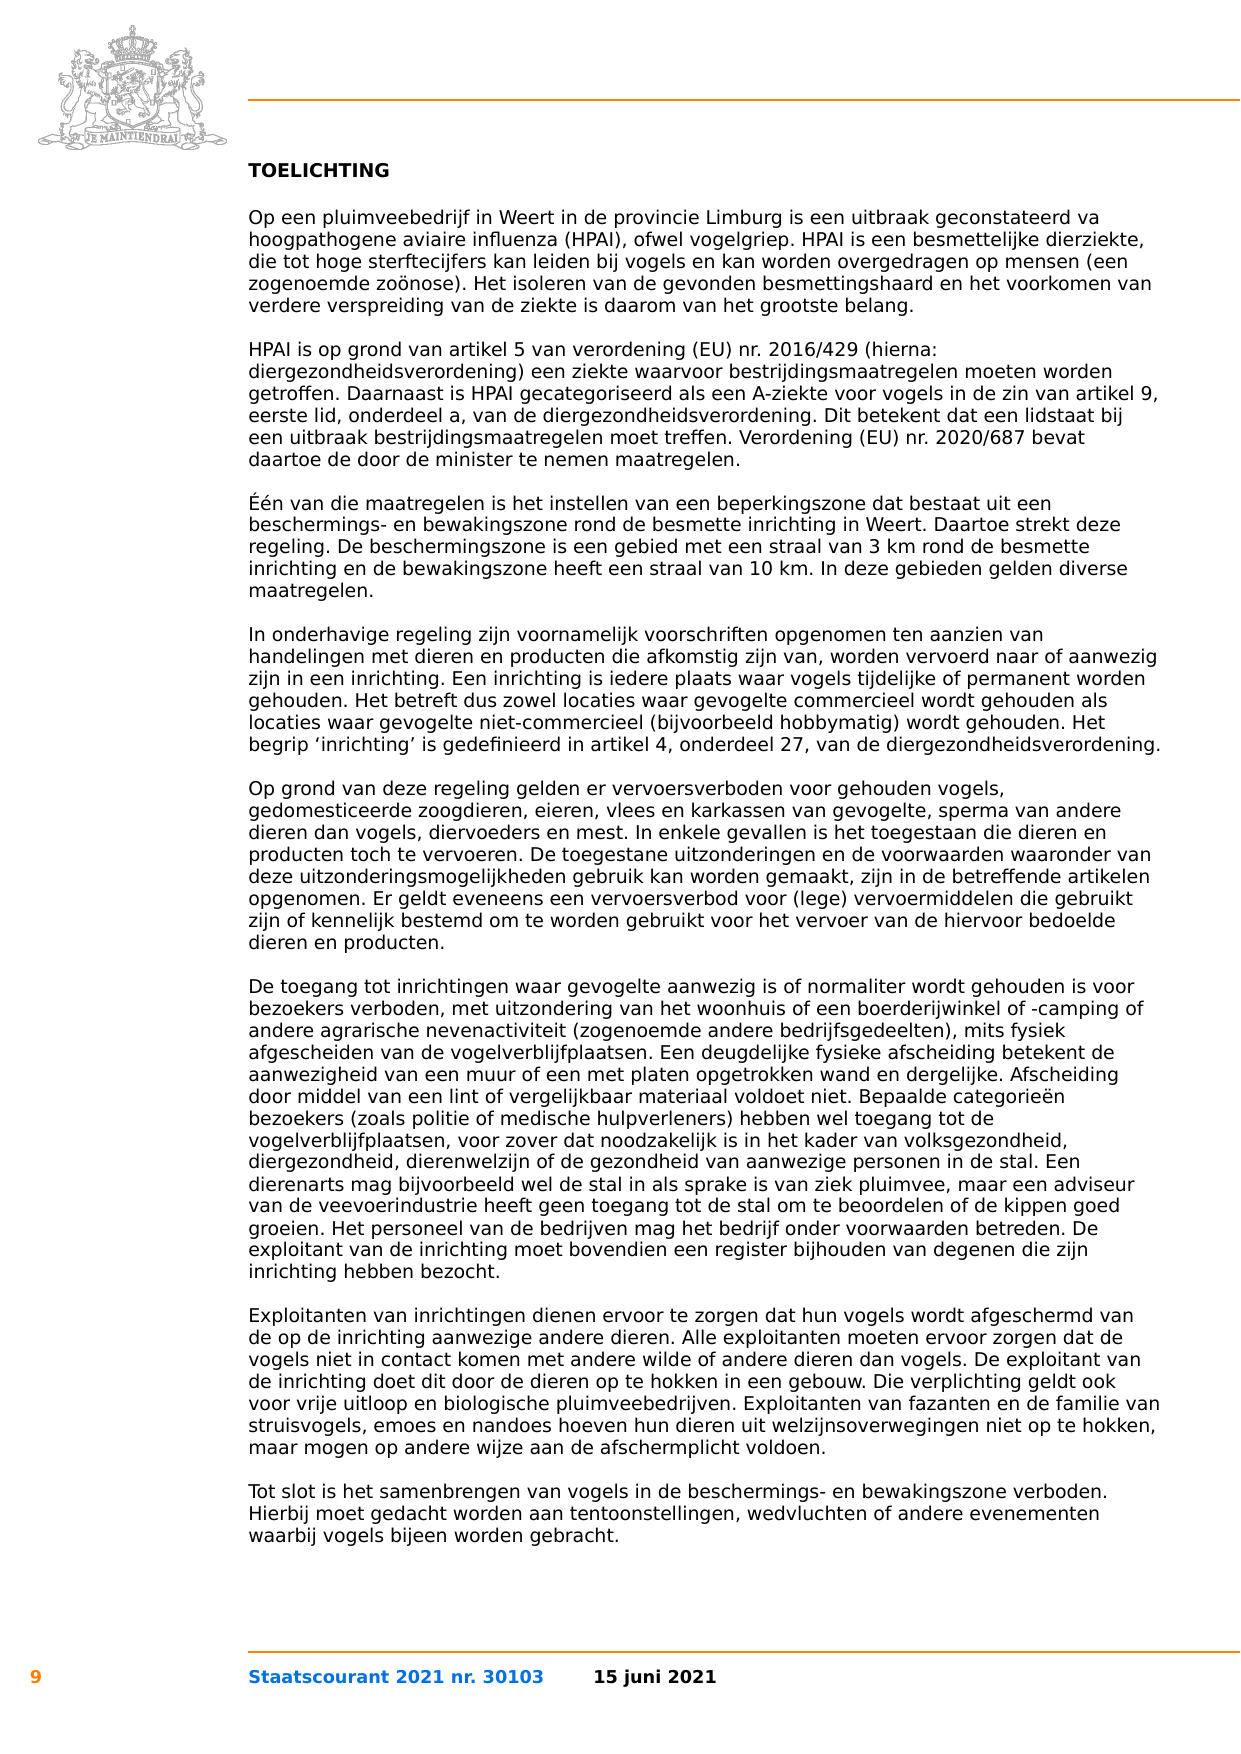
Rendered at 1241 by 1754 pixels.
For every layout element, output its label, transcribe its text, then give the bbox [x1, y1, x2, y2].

text In onderhavige regeling zijn voornamelijk voorschriften opgenomen ten aanzien van handelingen met dieren en producten die afkomstig zijn van, worden vervoerd naar of aanwezig zijn in een inrichting. Een inrichting is iedere plaats waar vogels tijdelijke of permanent worden gehouden. Het betreft dus zowel locaties waar gevogelte commercieel wordt gehouden als locaties waar gevogelte niet-commercieel (bijvoorbeeld hobbymatig) wordt gehouden. Het begrip ‘inrichting’ is gedefinieerd in artikel 4, onderdeel 27, van de diergezondheidsverordening. [248, 624, 1163, 756]
text HPAI is op grond van artikel 5 van verordening (EU) nr. 2016/429 (hierna: diergezondheidsverordening) een ziekte waarvoor bestrijdingsmaatregelen moeten worden getroffen. Daarnaast is HPAI gecategoriseerd als een A-ziekte voor vogels in de zin van artikel 9, eerste lid, onderdeel a, van de diergezondheidsverordening. Dit betekent dat een lidstaat bij een uitbraak bestrijdingsmaatregelen moet treffen. Verordening (EU) nr. 2020/687 bevat daartoe de door de minister te nemen maatregelen. [248, 339, 1163, 471]
text Op een pluimveebedrijf in Weert in de provincie Limburg is een uitbraak geconstateerd va hoogpathogene aviaire influenza (HPAI), ofwel vogelgriep. HPAI is een besmettelijke dierziekte, die tot hoge sterftecijfers kan leiden bij vogels en kan worden overgedragen op mensen (een zogenoemde zoönose). Het isoleren van de gevonden besmettingshaard en het voorkomen van verdere verspreiding van de ziekte is daarom van het grootste belang. [248, 207, 1163, 317]
text De toegang tot inrichtingen waar gevogelte aanwezig is of normaliter wordt gehouden is voor bezoekers verboden, met uitzondering van het woonhuis of een boerderijwinkel of -camping of andere agrarische nevenactiviteit (zogenoemde andere bedrijfsgedeelten), mits fysiek afgescheiden van de vogelverblijfplaatsen. Een deugdelijke fysieke afscheiding betekent de aanwezigheid van een muur of een met platen opgetrokken wand en dergelijke. Afscheiding door middel van een lint of vergelijkbaar materiaal voldoet niet. Bepaalde categorieën bezoekers (zoals politie of medische hulpverleners) hebben wel toegang tot de vogelverblijfplaatsen, voor zover dat noodzakelijk is in het kader van volksgezondheid, diergezondheid, dierenwelzijn of de gezondheid van aanwezige personen in de stal. Een dierenarts mag bijvoorbeeld wel de stal in als sprake is van ziek pluimvee, maar een adviseur van de veevoerindustrie heeft geen toegang tot de stal om te beoordelen of de kippen goed groeien. Het personeel van de bedrijven mag het bedrijf onder voorwaarden betreden. De exploitant van de inrichting moet bovendien een register bijhouden van degenen die zijn inrichting hebben bezocht. [248, 976, 1163, 1283]
text Exploitanten van inrichtingen dienen ervoor te zorgen dat hun vogels wordt afgeschermd van de op de inrichting aanwezige andere dieren. Alle exploitanten moeten ervoor zorgen dat de vogels niet in contact komen met andere wilde of andere dieren dan vogels. De exploitant van de inrichting doet dit door de dieren op te hokken in een gebouw. Die verplichting geldt ook voor vrije uitloop en biologische pluimveebedrijven. Exploitanten van fazanten en de familie van struisvogels, emoes en nandoes hoeven hun dieren uit welzijnsoverwegingen niet op te hokken, maar mogen op andere wijze aan de afschermplicht voldoen. [248, 1305, 1163, 1459]
text Tot slot is het samenbrengen van vogels in de beschermings- en bewakingszone verboden. Hierbij moet gedacht worden aan tentoonstellingen, wedvluchten of andere evenementen waarbij vogels bijeen worden gebracht. [248, 1481, 1163, 1547]
subtitle TOELICHTING [248, 160, 1163, 182]
text Één van die maatregelen is het instellen van een beperkingszone dat bestaat uit een beschermings- en bewakingszone rond de besmette inrichting in Weert. Daartoe strekt deze regeling. De beschermingszone is een gebied met een straal van 3 km rond de besmette inrichting en de bewakingszone heeft een straal van 10 km. In deze gebieden gelden diverse maatregelen. [248, 492, 1163, 602]
text Op grond van deze regeling gelden er vervoersverboden voor gehouden vogels, gedomesticeerde zoogdieren, eieren, vlees en karkassen van gevogelte, sperma van andere dieren dan vogels, diervoeders en mest. In enkele gevallen is het toegestaan die dieren en producten toch te vervoeren. De toegestane uitzonderingen en de voorwaarden waaronder van deze uitzonderingsmogelijkheden gebruik kan worden gemaakt, zijn in de betreffende artikelen opgenomen. Er geldt eveneens een vervoersverbod voor (lege) vervoermiddelen die gebruikt zijn of kennelijk bestemd om te worden gebruikt voor het vervoer van de hiervoor bedoelde dieren en producten. [248, 778, 1163, 954]
picture [38, 25, 227, 150]
